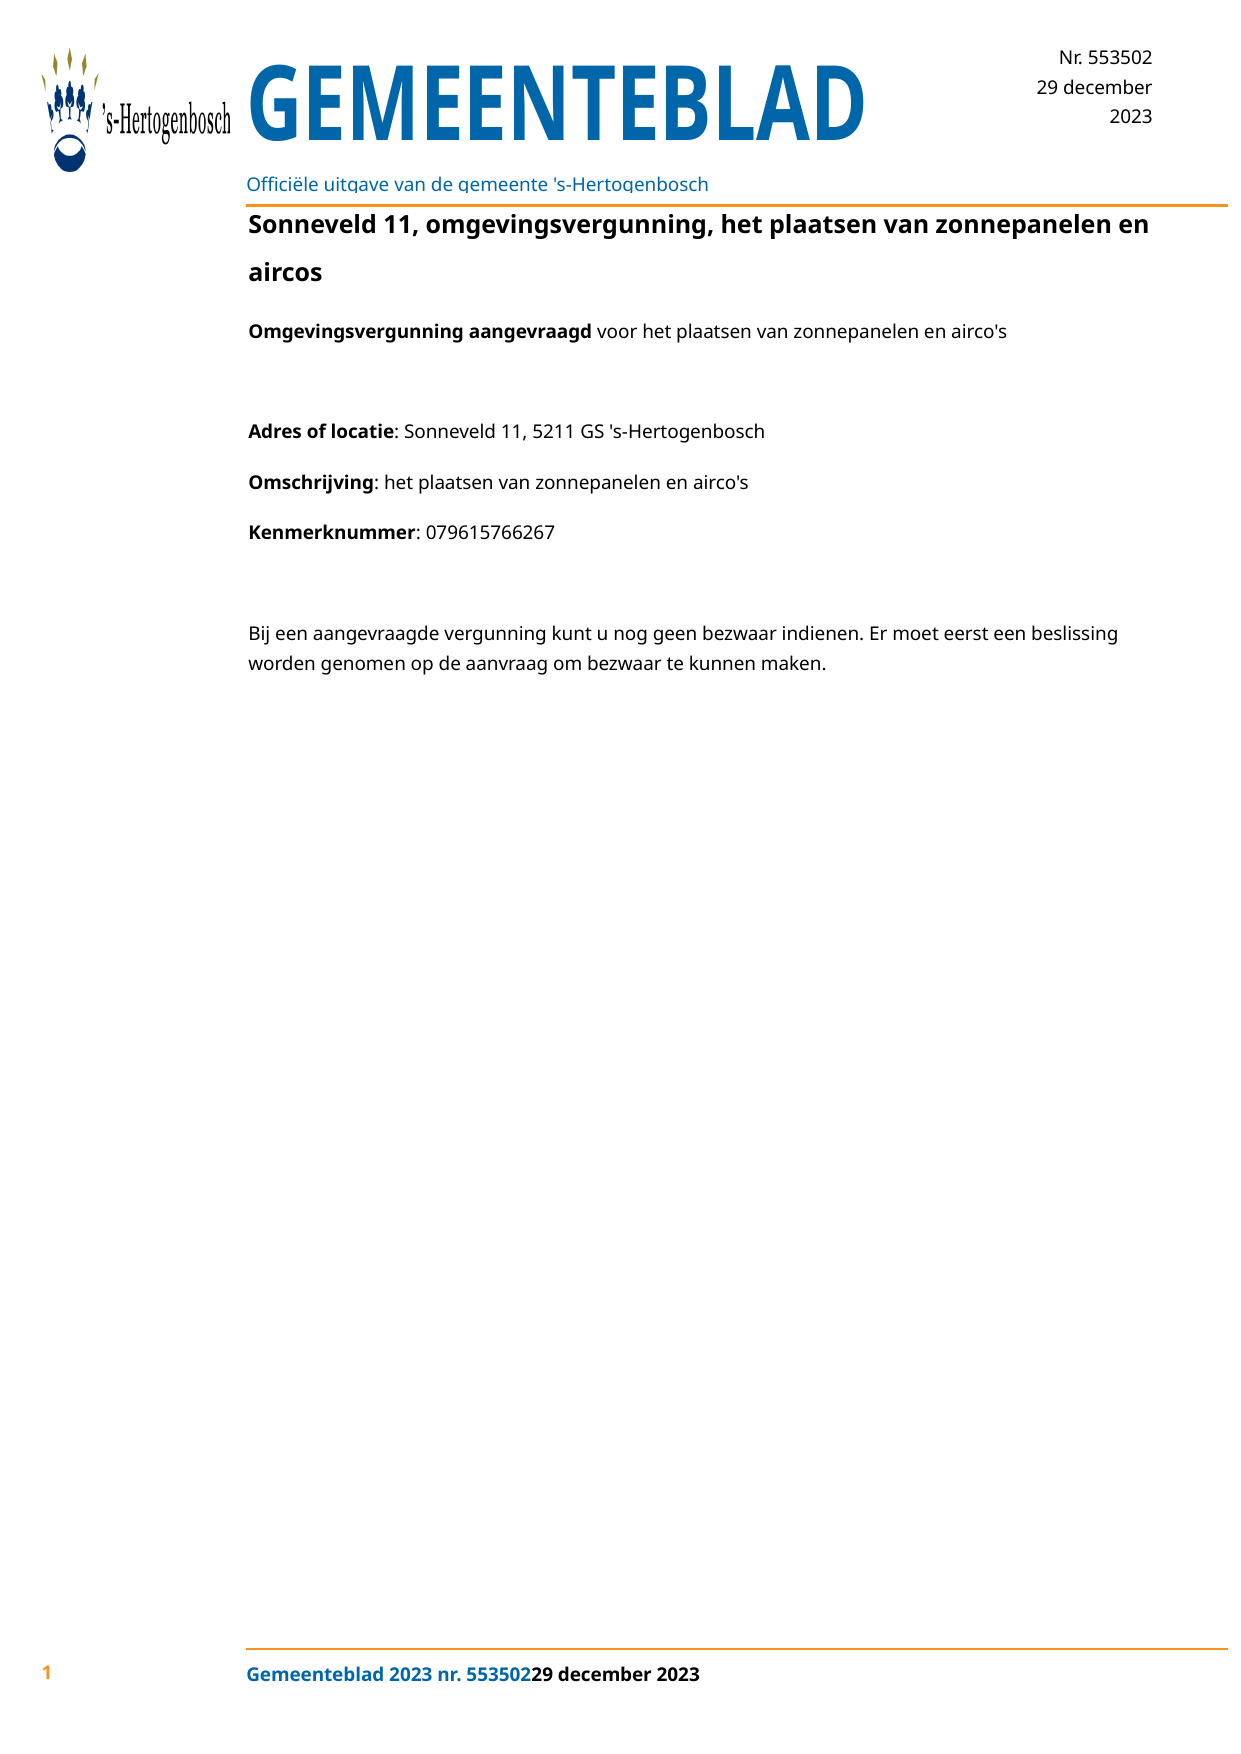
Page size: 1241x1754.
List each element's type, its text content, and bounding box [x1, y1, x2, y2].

text Omschrijving: het plaatsen van zonnepanelen en airco's [248, 469, 1152, 495]
text Omgevingsvergunning aangevraagd voor het plaatsen van zonnepanelen en airco's [248, 318, 1152, 344]
picture [41, 47, 231, 172]
text Adres of locatie: Sonneveld 11, 5211 GS 's-Hertogenbosch [248, 419, 1152, 444]
text Bij een aangevraagde vergunning kunt u nog geen bezwaar indienen. Er moet eerst een beslissing worden genomen op de aanvraag om bezwaar te kunnen maken. [248, 620, 1152, 676]
text Sonneveld 11, omgevingsvergunning, het plaatsen van zonnepanelen en aircos [248, 207, 1152, 288]
text Kenmerknummer: 079615766267 [248, 519, 1152, 545]
